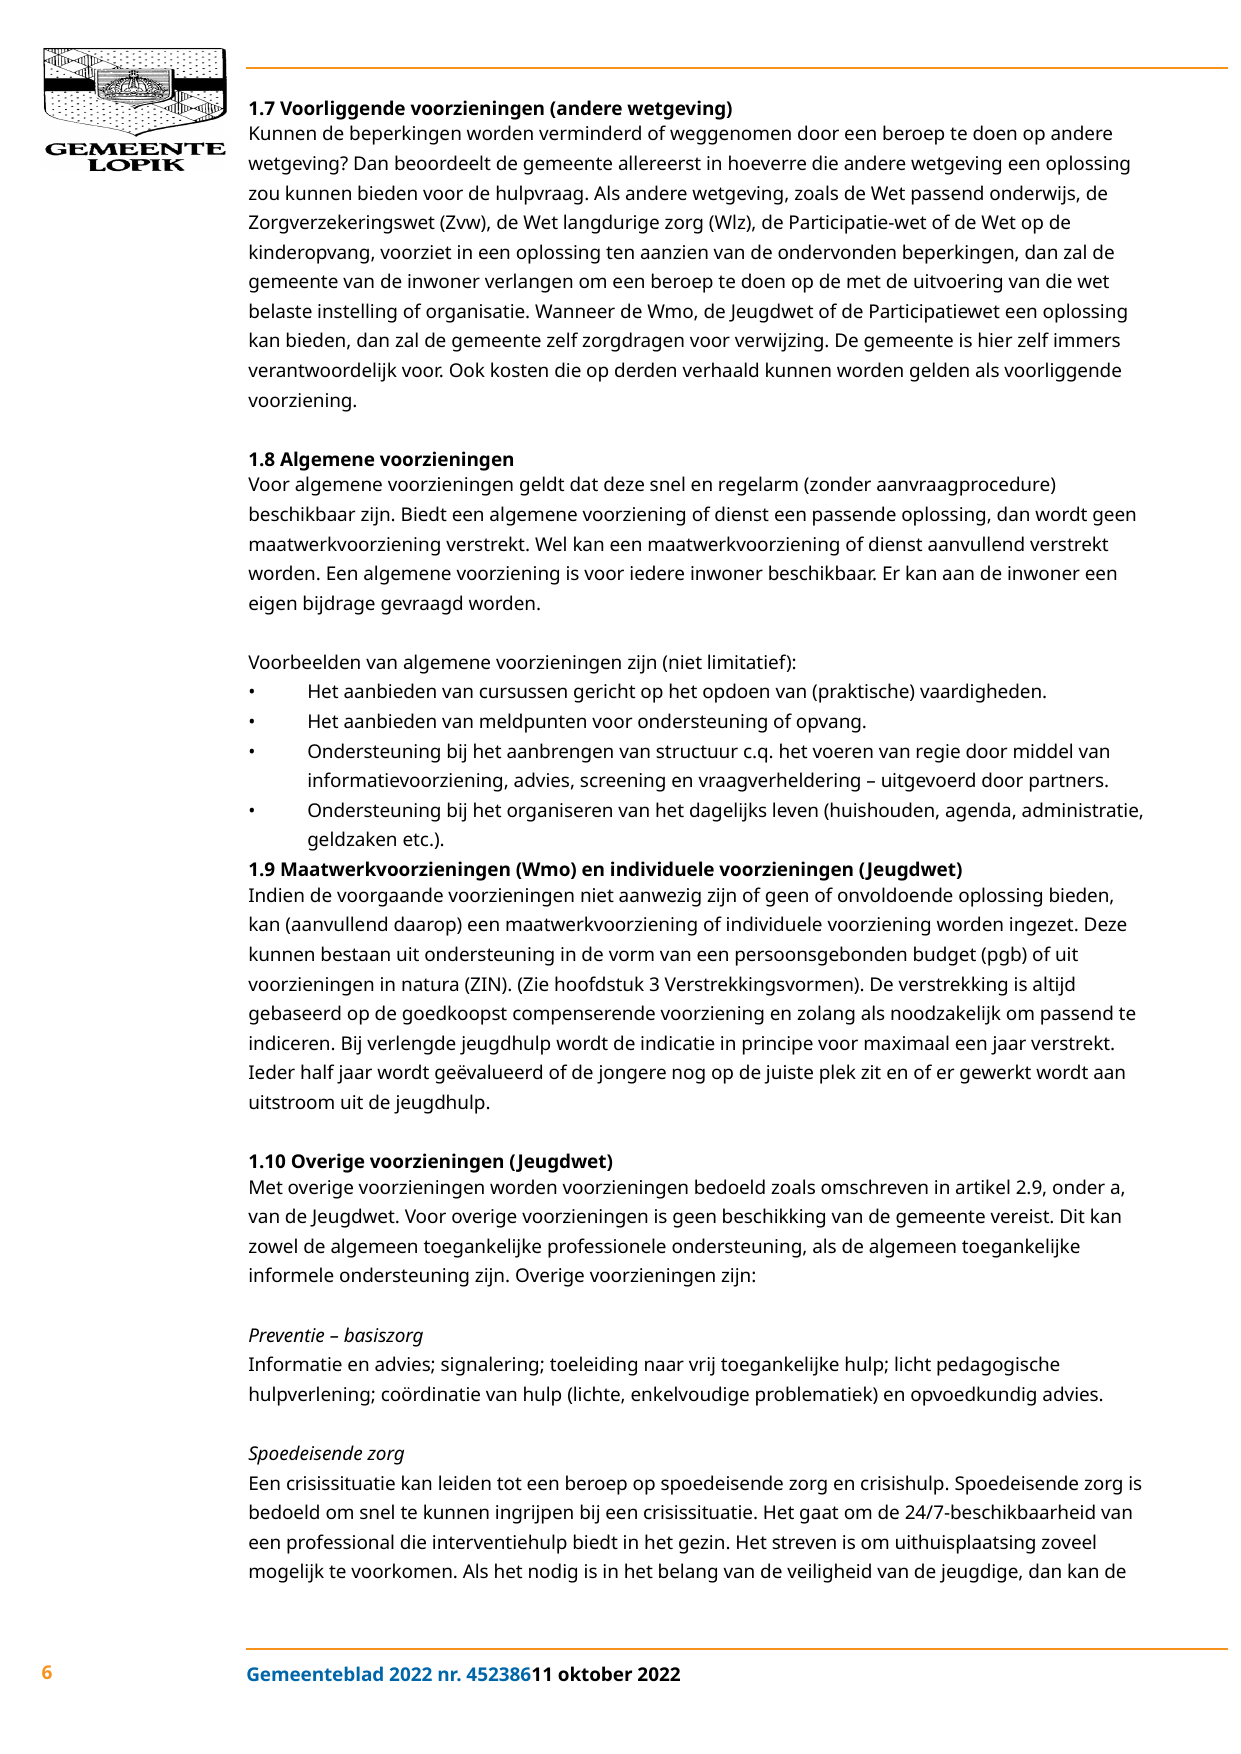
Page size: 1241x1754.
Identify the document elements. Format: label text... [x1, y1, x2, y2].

list Het aanbieden van meldpunten voor ondersteuning of opvang. [248, 708, 1152, 734]
text 1.8 Algemene voorzieningen [248, 446, 1152, 472]
text Preventie – basiszorg [248, 1322, 1152, 1348]
text Kunnen de beperkingen worden verminderd of weggenomen door een beroep te doen op andere wetgeving? Dan beoordeelt de gemeente allereerst in hoeverre die andere wetgeving een oplossing zou kunnen bieden voor de hulpvraag. Als andere wetgeving, zoals de Wet passend onderwijs, de Zorgverzekeringswet (Zvw), de Wet langdurige zorg (Wlz), de Participatie-wet of de Wet op de kinderopvang, voorziet in een oplossing ten aanzien van de ondervonden beperkingen, dan zal de gemeente van de inwoner verlangen om een beroep te doen op de met de uitvoering van die wet belaste instelling of organisatie. Wanneer de Wmo, de Jeugdwet of de Participatiewet een oplossing kan bieden, dan zal de gemeente zelf zorgdragen voor verwijzing. De gemeente is hier zelf immers verantwoordelijk voor. Ook kosten die op derden verhaald kunnen worden gelden als voorliggende voorziening. [248, 121, 1152, 412]
text Informatie en advies; signalering; toeleiding naar vrij toegankelijke hulp; licht pedagogische hulpverlening; coördinatie van hulp (lichte, enkelvoudige problematiek) en opvoedkundig advies. [248, 1351, 1152, 1407]
text Voorbeelden van algemene voorzieningen zijn (niet limitatief): [248, 649, 1152, 675]
list Ondersteuning bij het aanbrengen van structuur c.q. het voeren van regie door middel van informatievoorziening, advies, screening en vraagverheldering – uitgevoerd door partners. [248, 738, 1152, 793]
list Het aanbieden van cursussen gericht op het opdoen van (praktische) vaardigheden. [248, 679, 1152, 704]
list Ondersteuning bij het organiseren van het dagelijks leven (huishouden, agenda, administratie, geldzaken etc.). [248, 797, 1152, 852]
text Indien de voorgaande voorzieningen niet aanwezig zijn of geen of onvoldoende oplossing bieden, kan (aanvullend daarop) een maatwerkvoorziening of individuele voorziening worden ingezet. Deze kunnen bestaan uit ondersteuning in de vorm van een persoonsgebonden budget (pgb) of uit voorzieningen in natura (ZIN). (Zie hoofdstuk 3 Verstrekkingsvormen). De verstrekking is altijd gebaseerd op de goedkoopst compenserende voorziening en zolang als noodzakelijk om passend te indiceren. Bij verlengde jeugdhulp wordt de indicatie in principe voor maximaal een jaar verstrekt. Ieder half jaar wordt geëvalueerd of de jongere nog op de juiste plek zit en of er gewerkt wordt aan uitstroom uit de jeugdhulp. [248, 882, 1152, 1115]
text Met overige voorzieningen worden voorzieningen bedoeld zoals omschreven in artikel 2.9, onder a, van de Jeugdwet. Voor overige voorzieningen is geen beschikking van de gemeente vereist. Dit kan zowel de algemeen toegankelijke professionele ondersteuning, als de algemeen toegankelijke informele ondersteuning zijn. Overige voorzieningen zijn: [248, 1174, 1152, 1288]
text 1.7 Voorliggende voorzieningen (andere wetgeving) [248, 95, 1152, 121]
text Een crisissituatie kan leiden tot een beroep op spoedeisende zorg en crisishulp. Spoedeisende zorg is bedoeld om snel te kunnen ingrijpen bij een crisissituatie. Het gaat om de 24/7-beschikbaarheid van een professional die interventiehulp biedt in het gezin. Het streven is om uithuisplaatsing zoveel mogelijk te voorkomen. Als het nodig is in het belang van de veiligheid van de jeugdige, dan kan de [248, 1470, 1152, 1584]
text 1.9 Maatwerkvoorzieningen (Wmo) en individuele voorzieningen (Jeugdwet) [248, 856, 1152, 882]
text 1.10 Overige voorzieningen (Jeugdwet) [248, 1148, 1152, 1174]
text Spoedeisende zorg [248, 1440, 1152, 1466]
text Voor algemene voorzieningen geldt dat deze snel en regelarm (zonder aanvraagprocedure) beschikbaar zijn. Biedt een algemene voorziening of dienst een passende oplossing, dan wordt geen maatwerkvoorziening verstrekt. Wel kan een maatwerkvoorziening of dienst aanvullend verstrekt worden. Een algemene voorziening is voor iedere inwoner beschikbaar. Er kan aan de inwoner een eigen bijdrage gevraagd worden. [248, 472, 1152, 616]
picture [41, 47, 231, 172]
